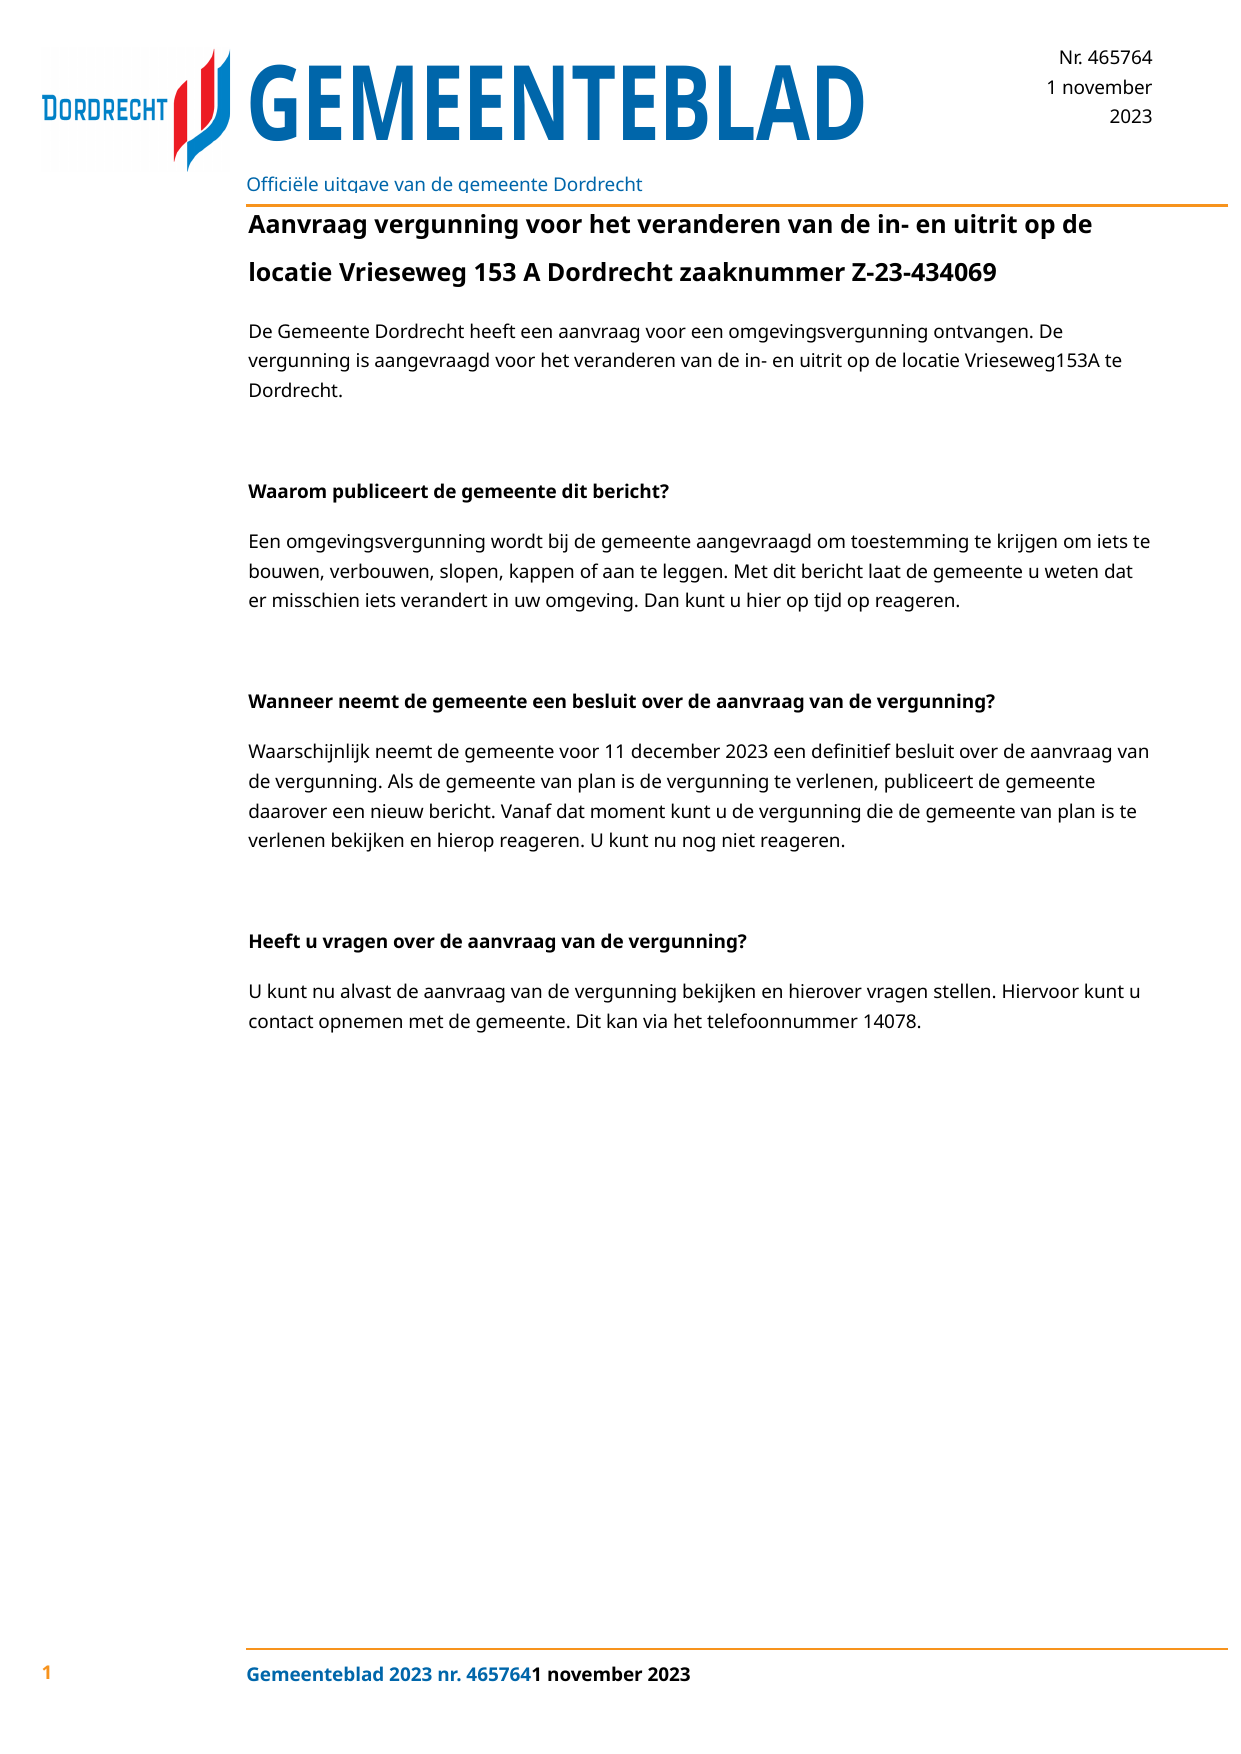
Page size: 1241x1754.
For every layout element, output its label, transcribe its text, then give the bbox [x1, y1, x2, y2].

picture [41, 47, 231, 172]
text Aanvraag vergunning voor het veranderen van de in- en uitrit op de locatie Vrieseweg 153 A Dordrecht zaaknummer Z-23-434069 [248, 207, 1152, 288]
text Een omgevingsvergunning wordt bij de gemeente aangevraagd om toestemming te krijgen om iets te bouwen, verbouwen, slopen, kappen of aan te leggen. Met dit bericht laat de gemeente u weten dat er misschien iets verandert in uw omgeving. Dan kunt u hier op tijd op reageren. [248, 528, 1152, 613]
text Waarschijnlijk neemt de gemeente voor 11 december 2023 een definitief besluit over de aanvraag van de vergunning. Als de gemeente van plan is de vergunning te verlenen, publiceert de gemeente daarover een nieuw bericht. Vanaf dat moment kunt u de vergunning die de gemeente van plan is te verlenen bekijken en hierop reageren. U kunt nu nog niet reageren. [248, 739, 1152, 853]
text Heeft u vragen over de aanvraag van de vergunning? [248, 928, 1152, 954]
text U kunt nu alvast de aanvraag van de vergunning bekijken en hierover vragen stellen. Hiervoor kunt u contact opnemen met de gemeente. Dit kan via het telefoonnummer 14078. [248, 979, 1152, 1034]
text Waarom publiceert de gemeente dit bericht? [248, 478, 1152, 504]
text De Gemeente Dordrecht heeft een aanvraag voor een omgevingsvergunning ontvangen. De vergunning is aangevraagd voor het veranderen van de in- en uitrit op de locatie Vrieseweg153A te Dordrecht. [248, 318, 1152, 403]
text Wanneer neemt de gemeente een besluit over de aanvraag van de vergunning? [248, 688, 1152, 714]
